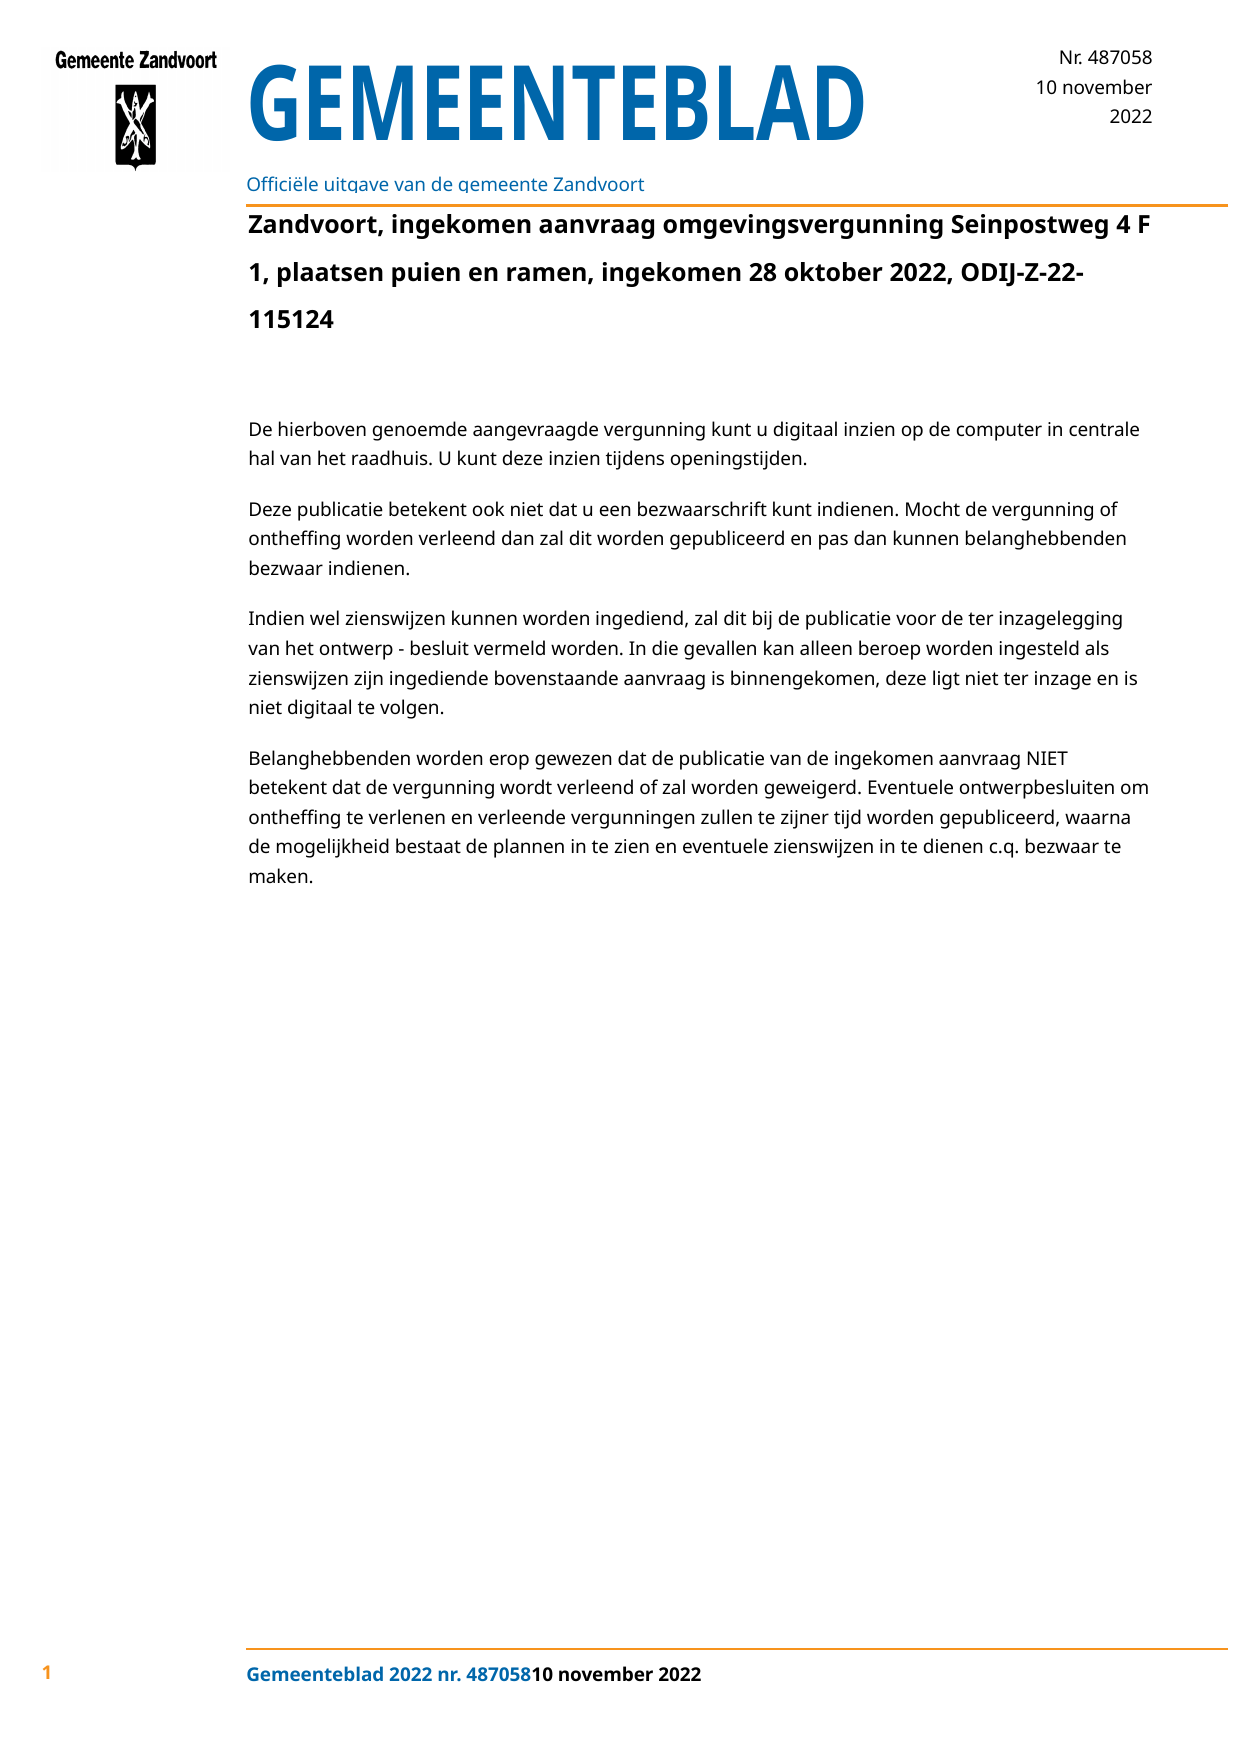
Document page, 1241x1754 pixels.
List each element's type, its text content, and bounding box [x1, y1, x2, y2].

text Deze publicatie betekent ook niet dat u een bezwaarschrift kunt indienen. Mocht de vergunning of ontheffing worden verleend dan zal dit worden gepubliceerd en pas dan kunnen belanghebbenden bezwaar indienen. [248, 496, 1152, 581]
text Belanghebbenden worden erop gewezen dat de publicatie van de ingekomen aanvraag NIET betekent dat de vergunning wordt verleend of zal worden geweigerd. Eventuele ontwerpbesluiten om ontheffing te verlenen en verleende vergunningen zullen te zijner tijd worden gepubliceerd, waarna de mogelijkheid bestaat de plannen in te zien en eventuele zienswijzen in te dienen c.q. bezwaar te maken. [248, 745, 1152, 889]
picture [41, 47, 231, 172]
text Indien wel zienswijzen kunnen worden ingediend, zal dit bij de publicatie voor de ter inzagelegging van het ontwerp - besluit vermeld worden. In die gevallen kan alleen beroep worden ingesteld als zienswijzen zijn ingediende bovenstaande aanvraag is binnengekomen, deze ligt niet ter inzage en is niet digitaal te volgen. [248, 606, 1152, 720]
text Zandvoort, ingekomen aanvraag omgevingsvergunning Seinpostweg 4 F 1, plaatsen puien en ramen, ingekomen 28 oktober 2022, ODIJ-Z-22-115124 [248, 207, 1152, 336]
text De hierboven genoemde aangevraagde vergunning kunt u digitaal inzien op de computer in centrale hal van het raadhuis. U kunt deze inzien tijdens openingstijden. [248, 416, 1152, 471]
